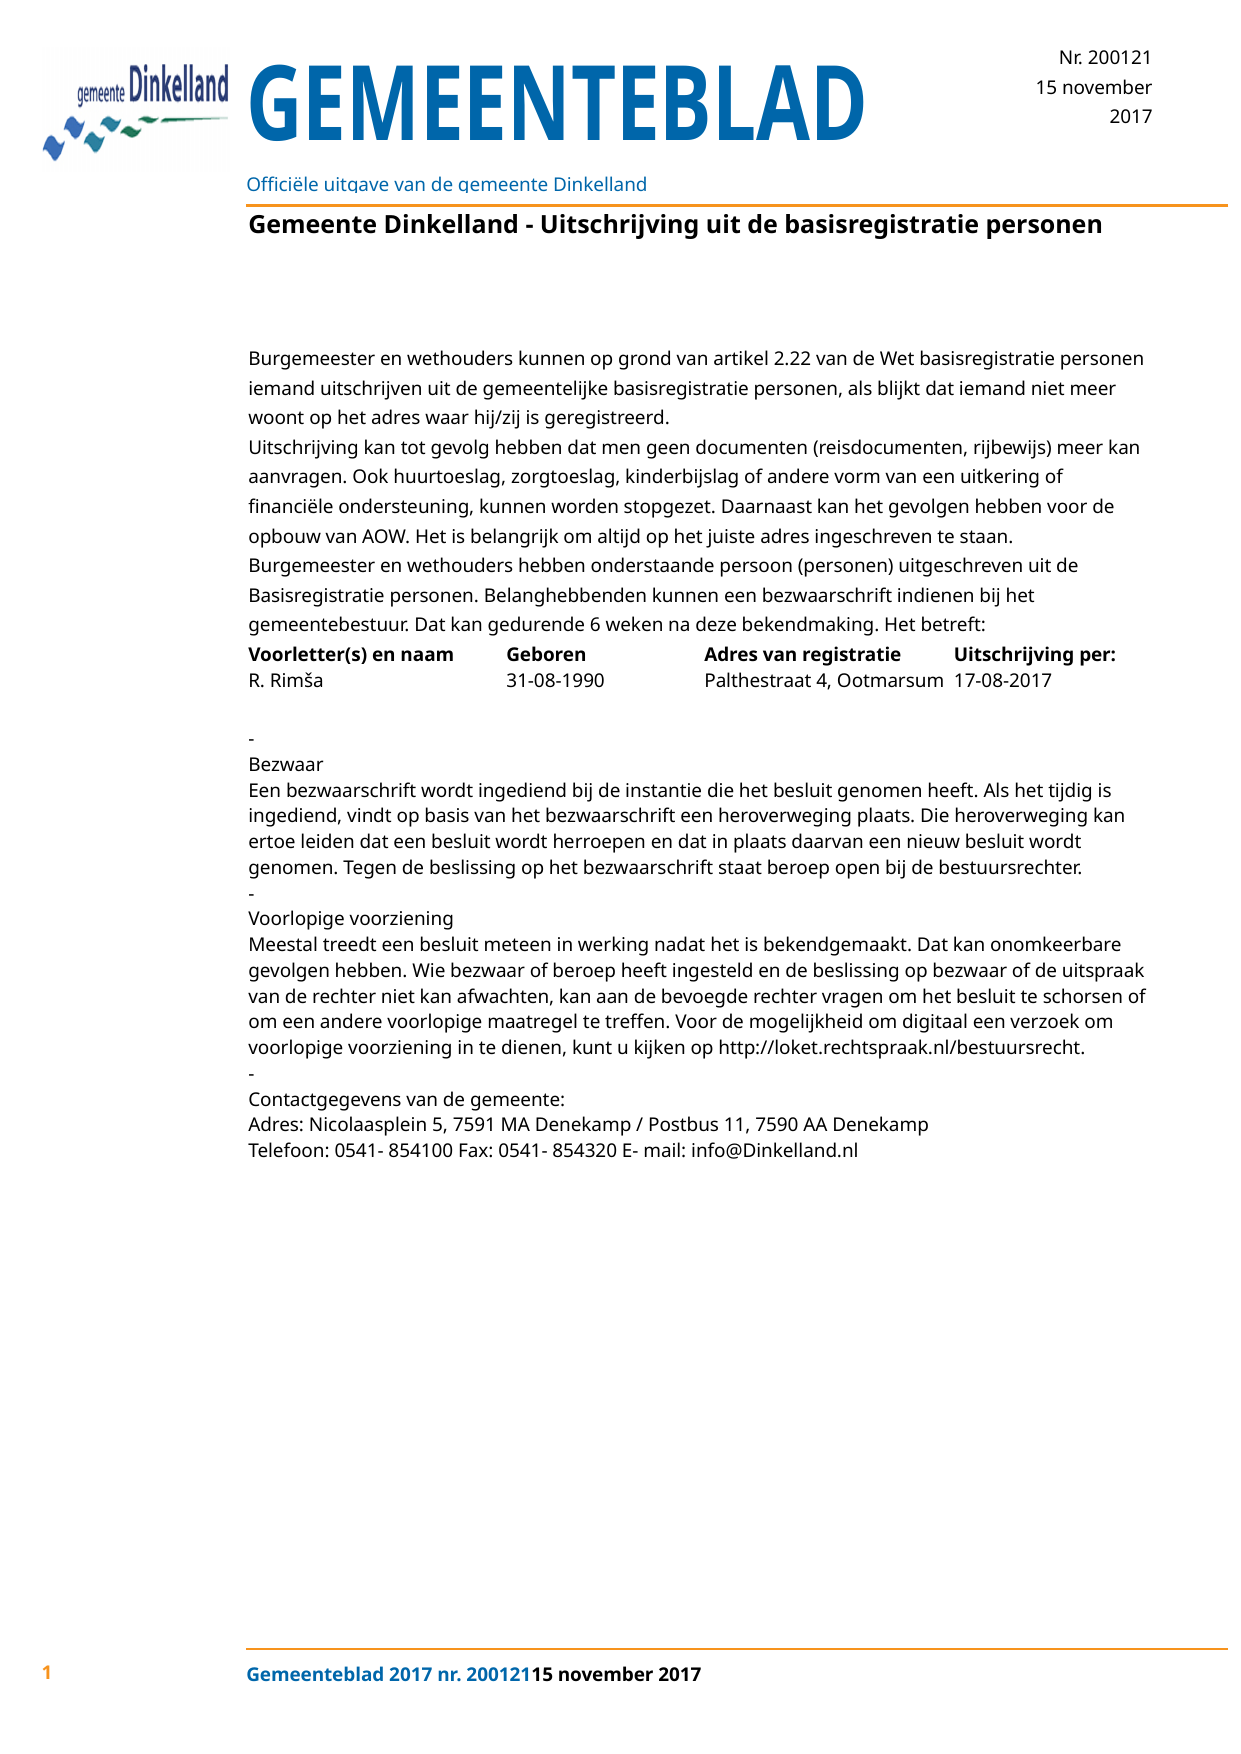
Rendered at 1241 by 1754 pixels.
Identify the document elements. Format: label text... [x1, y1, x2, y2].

table_header Voorletter(s) en naam [248, 641, 506, 667]
table_cell R. Rimša [248, 667, 506, 693]
table_cell Palthestraat 4, Ootmarsum [704, 667, 954, 693]
picture [41, 47, 231, 172]
text - [248, 1060, 1152, 1086]
text Contactgegevens van de gemeente: [248, 1086, 1152, 1111]
table_cell 17-08-2017 [954, 667, 1152, 693]
table_header Geboren [506, 641, 704, 667]
text Meestal treedt een besluit meteen in werking nadat het is bekendgemaakt. Dat kan onomkeerbare gevolgen hebben. Wie bezwaar of beroep heeft ingesteld en de beslissing op bezwaar of de uitspraak van de rechter niet kan afwachten, kan aan de bevoegde rechter vragen om het besluit te schorsen of om een andere voorlopige maatregel te treffen. Voor de mogelijkheid om digitaal een verzoek om voorlopige voorziening in te dienen, kunt u kijken op http://loket.rechtspraak.nl/bestuursrecht. [248, 931, 1152, 1060]
text Uitschrijving kan tot gevolg hebben dat men geen documenten (reisdocumenten, rijbewijs) meer kan aanvragen. Ook huurtoeslag, zorgtoeslag, kinderbijslag of andere vorm van een uitkering of financiële ondersteuning, kunnen worden stopgezet. Daarnaast kan het gevolgen hebben voor de opbouw van AOW. Het is belangrijk om altijd op het juiste adres ingeschreven te staan. [248, 434, 1152, 548]
text Burgemeester en wethouders hebben onderstaande persoon (personen) uitgeschreven uit de Basisregistratie personen. Belanghebbenden kunnen een bezwaarschrift indienen bij het gemeentebestuur. Dat kan gedurende 6 weken na deze bekendmaking. Het betreft: [248, 552, 1152, 637]
text Telefoon: 0541- 854100 Fax: 0541- 854320 E- mail: info@Dinkelland.nl [248, 1137, 1152, 1163]
text Gemeente Dinkelland - Uitschrijving uit de basisregistratie personen [248, 207, 1152, 241]
table_header Adres van registratie [704, 641, 954, 667]
text - [248, 726, 1152, 751]
text - [248, 880, 1152, 906]
text Adres: Nicolaasplein 5, 7591 MA Denekamp / Postbus 11, 7590 AA Denekamp [248, 1111, 1152, 1137]
table_cell 31-08-1990 [506, 667, 704, 693]
text Burgemeester en wethouders kunnen op grond van artikel 2.22 van de Wet basisregistratie personen iemand uitschrijven uit de gemeentelijke basisregistratie personen, als blijkt dat iemand niet meer woont op het adres waar hij/zij is geregistreerd. [248, 345, 1152, 430]
table_header Uitschrijving per: [954, 641, 1152, 667]
text Bezwaar [248, 751, 1152, 777]
text Voorlopige voorziening [248, 906, 1152, 931]
text Een bezwaarschrift wordt ingediend bij de instantie die het besluit genomen heeft. Als het tijdig is ingediend, vindt op basis van het bezwaarschrift een heroverweging plaats. Die heroverweging kan ertoe leiden dat een besluit wordt herroepen en dat in plaats daarvan een nieuw besluit wordt genomen. Tegen de beslissing op het bezwaarschrift staat beroep open bij de bestuursrechter. [248, 777, 1152, 880]
